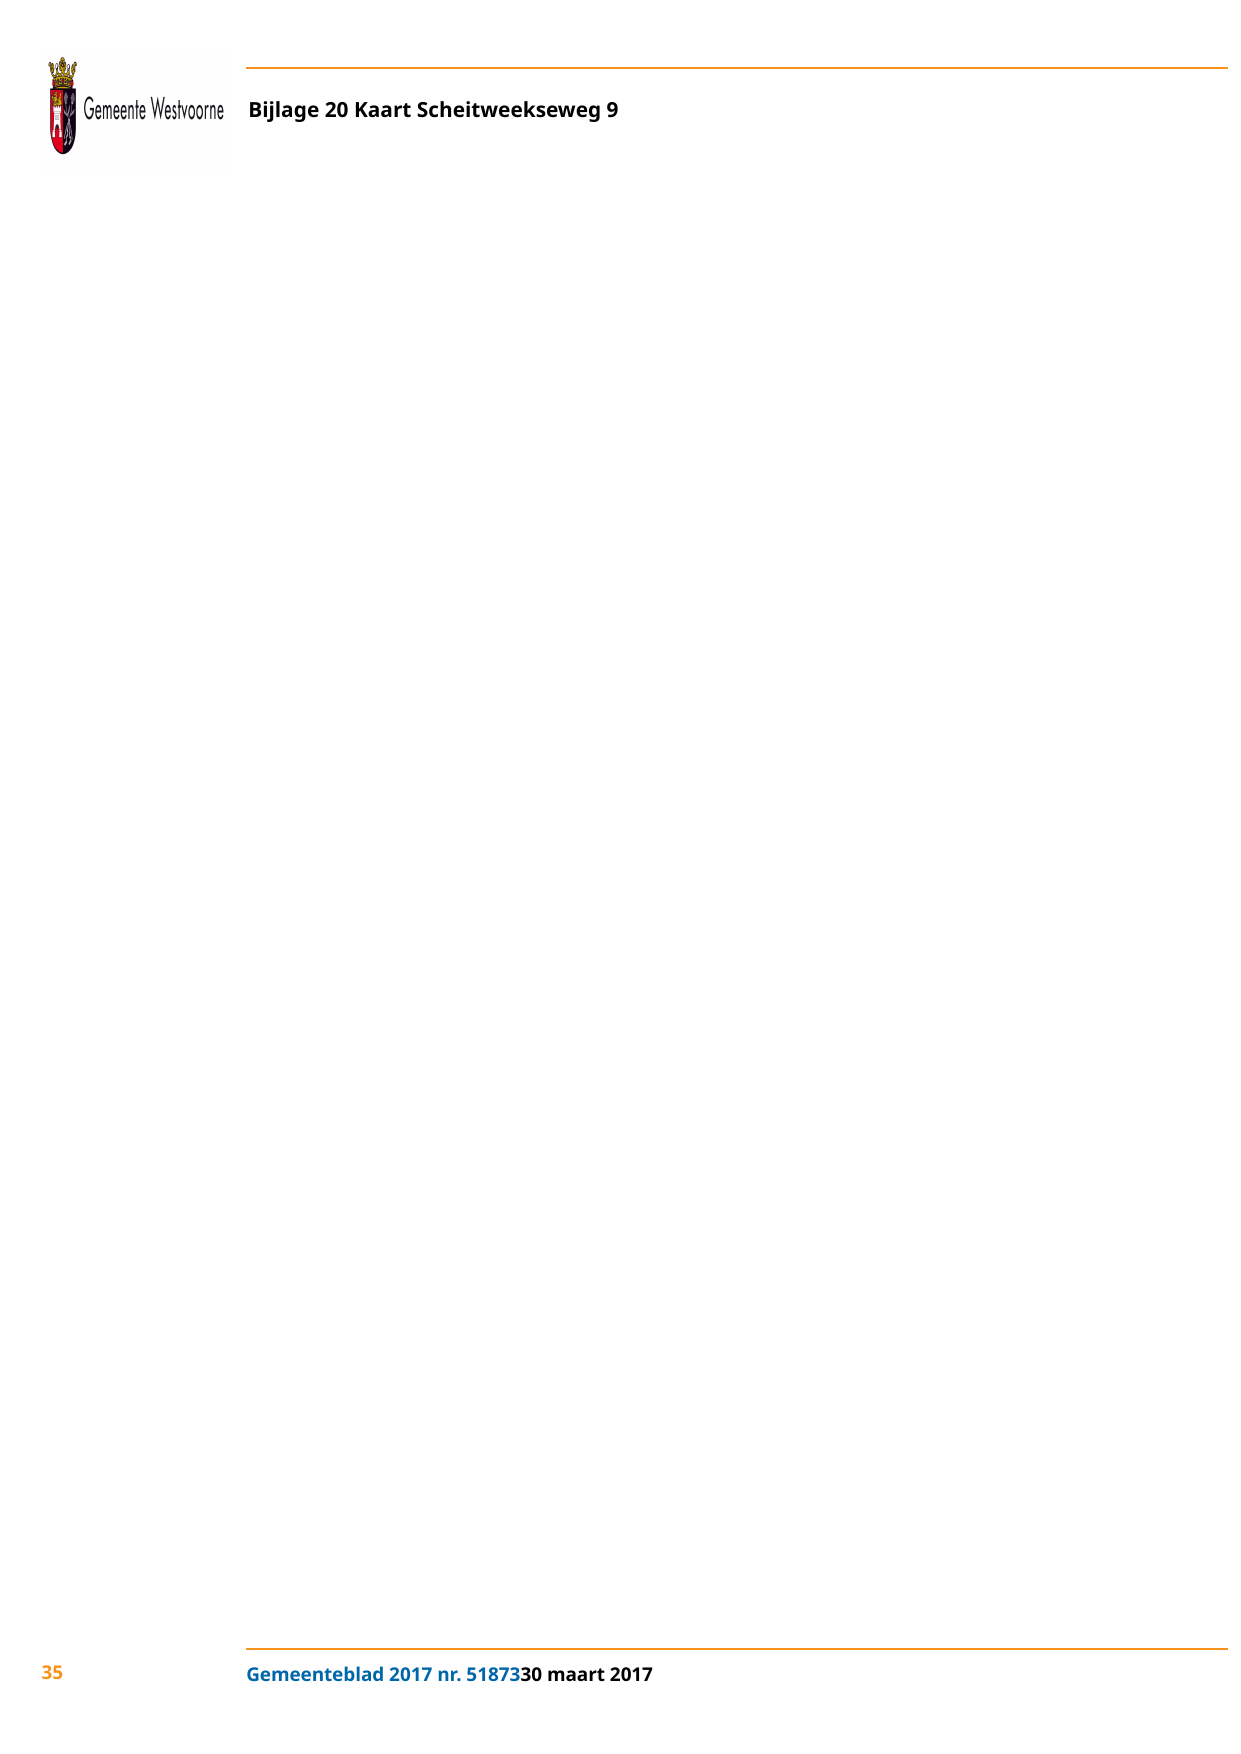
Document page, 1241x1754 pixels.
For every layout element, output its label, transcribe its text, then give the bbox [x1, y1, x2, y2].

text Bijlage 20 Kaart Scheitweekseweg 9 [248, 95, 1152, 123]
picture [41, 47, 231, 172]
